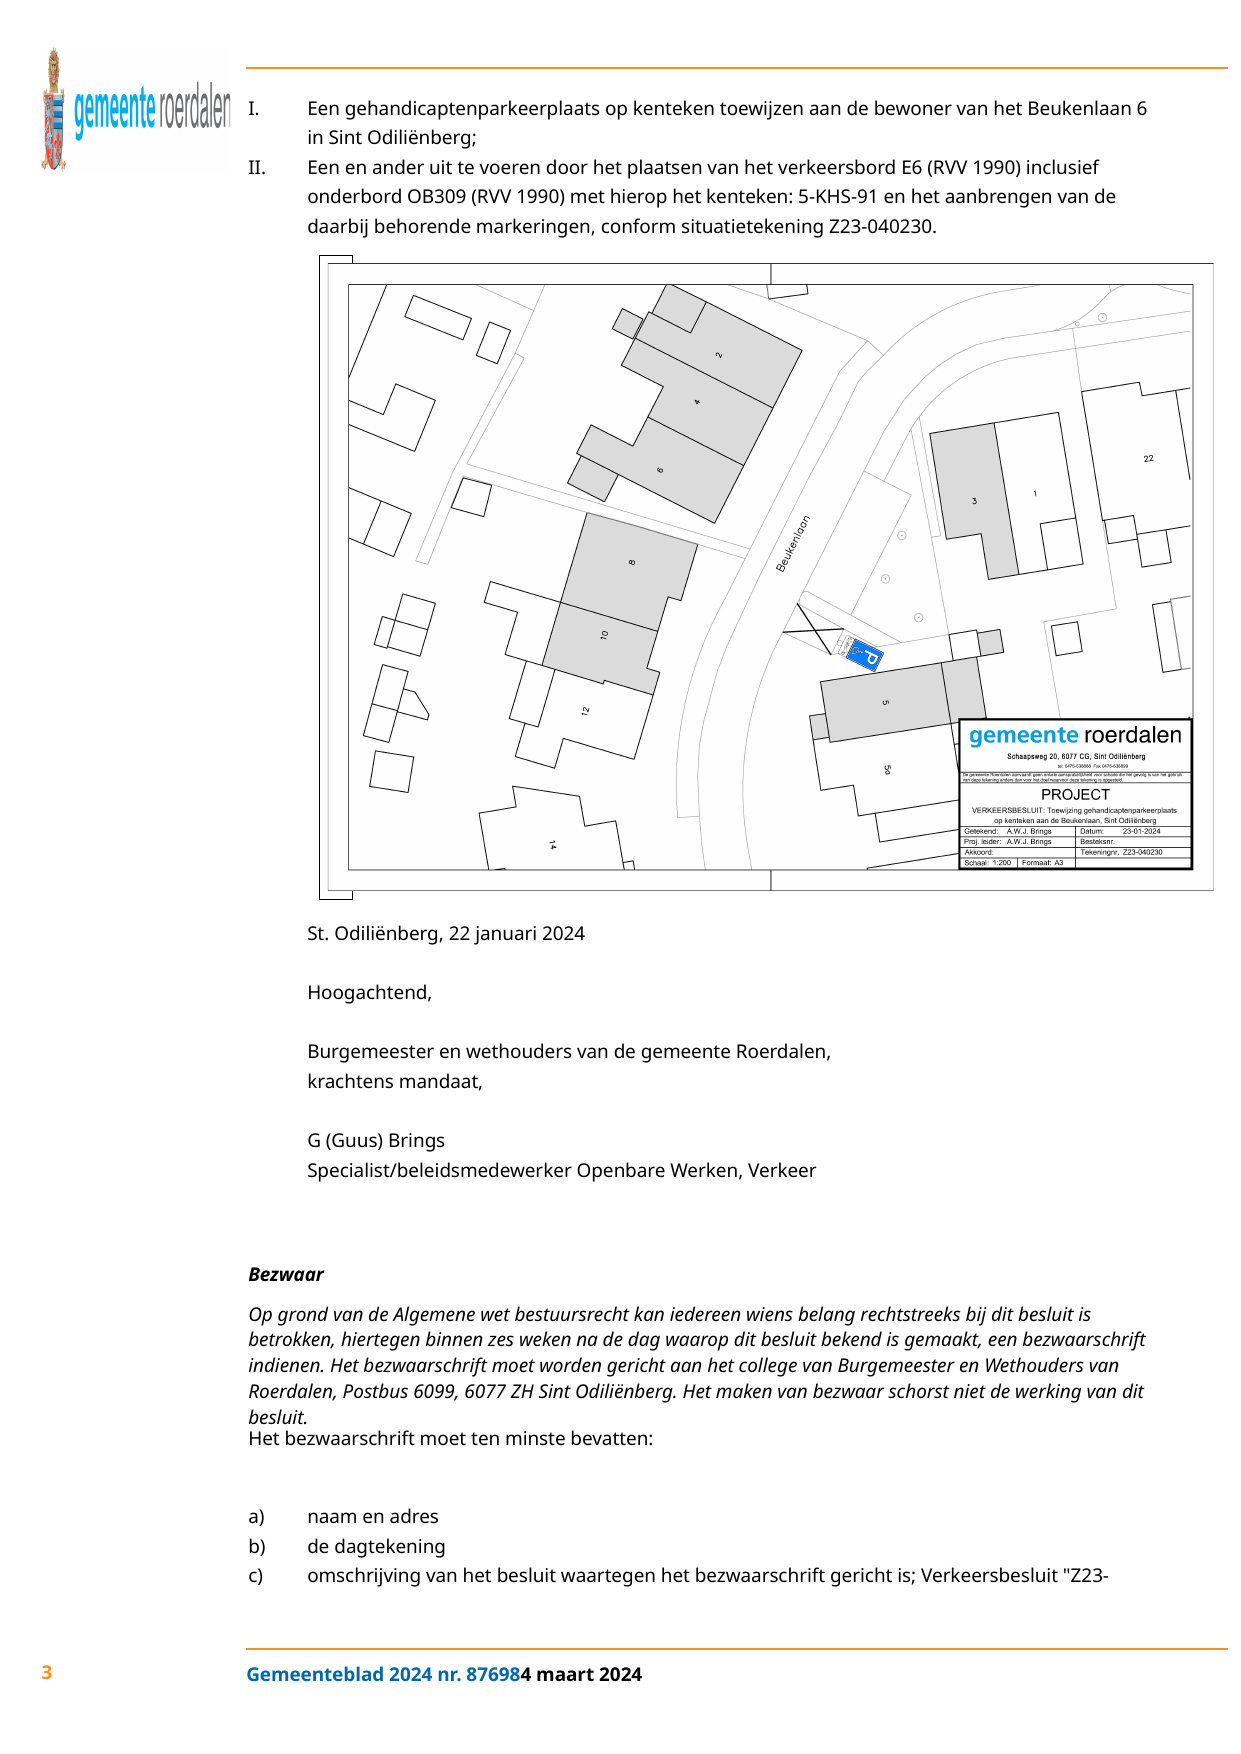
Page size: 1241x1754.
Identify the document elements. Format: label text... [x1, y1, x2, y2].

list de dagtekening [248, 1533, 1152, 1559]
picture [327, 263, 1214, 891]
list Een en ander uit te voeren door het plaatsen van het verkeersbord E6 (RVV 1990) inclusief onderbord OB309 (RVV 1990) met hierop het kenteken: 5-KHS-91 en het aanbrengen van de daarbij behorende markeringen, conform situatietekening Z23-040230. [248, 154, 1152, 239]
list Een gehandicaptenparkeerplaats op kenteken toewijzen aan de bewoner van het Beukenlaan 6 in Sint Odiliënberg; [248, 95, 1152, 150]
list G (Guus) Brings [248, 1127, 1152, 1153]
list krachtens mandaat, [248, 1068, 1152, 1094]
list naam en adres [248, 1503, 1152, 1529]
text Bezwaar [248, 1262, 1152, 1287]
list omschrijving van het besluit waartegen het bezwaarschrift gericht is; Verkeersbesluit "Z23- [248, 1563, 1152, 1588]
list Specialist/beleidsmedewerker Openbare Werken, Verkeer [248, 1157, 1152, 1183]
text Het bezwaarschrift moet ten minste bevatten: [248, 1429, 1152, 1449]
picture [41, 47, 231, 172]
list Burgemeester en wethouders van de gemeente Roerdalen, [248, 1039, 1152, 1064]
text Op grond van de Algemene wet bestuursrecht kan iedereen wiens belang rechtstreeks bij dit besluit is betrokken, hiertegen binnen zes weken na de dag waarop dit besluit bekend is gemaakt, een bezwaarschrift indienen. Het bezwaarschrift moet worden gericht aan het college van Burgemeester en Wethouders van Roerdalen, Postbus 6099, 6077 ZH Sint Odiliënberg. Het maken van bezwaar schorst niet de werking van dit besluit. [248, 1301, 1152, 1429]
list St. Odiliënberg, 22 januari 2024 [248, 920, 1152, 946]
list Hoogachtend, [248, 979, 1152, 1005]
